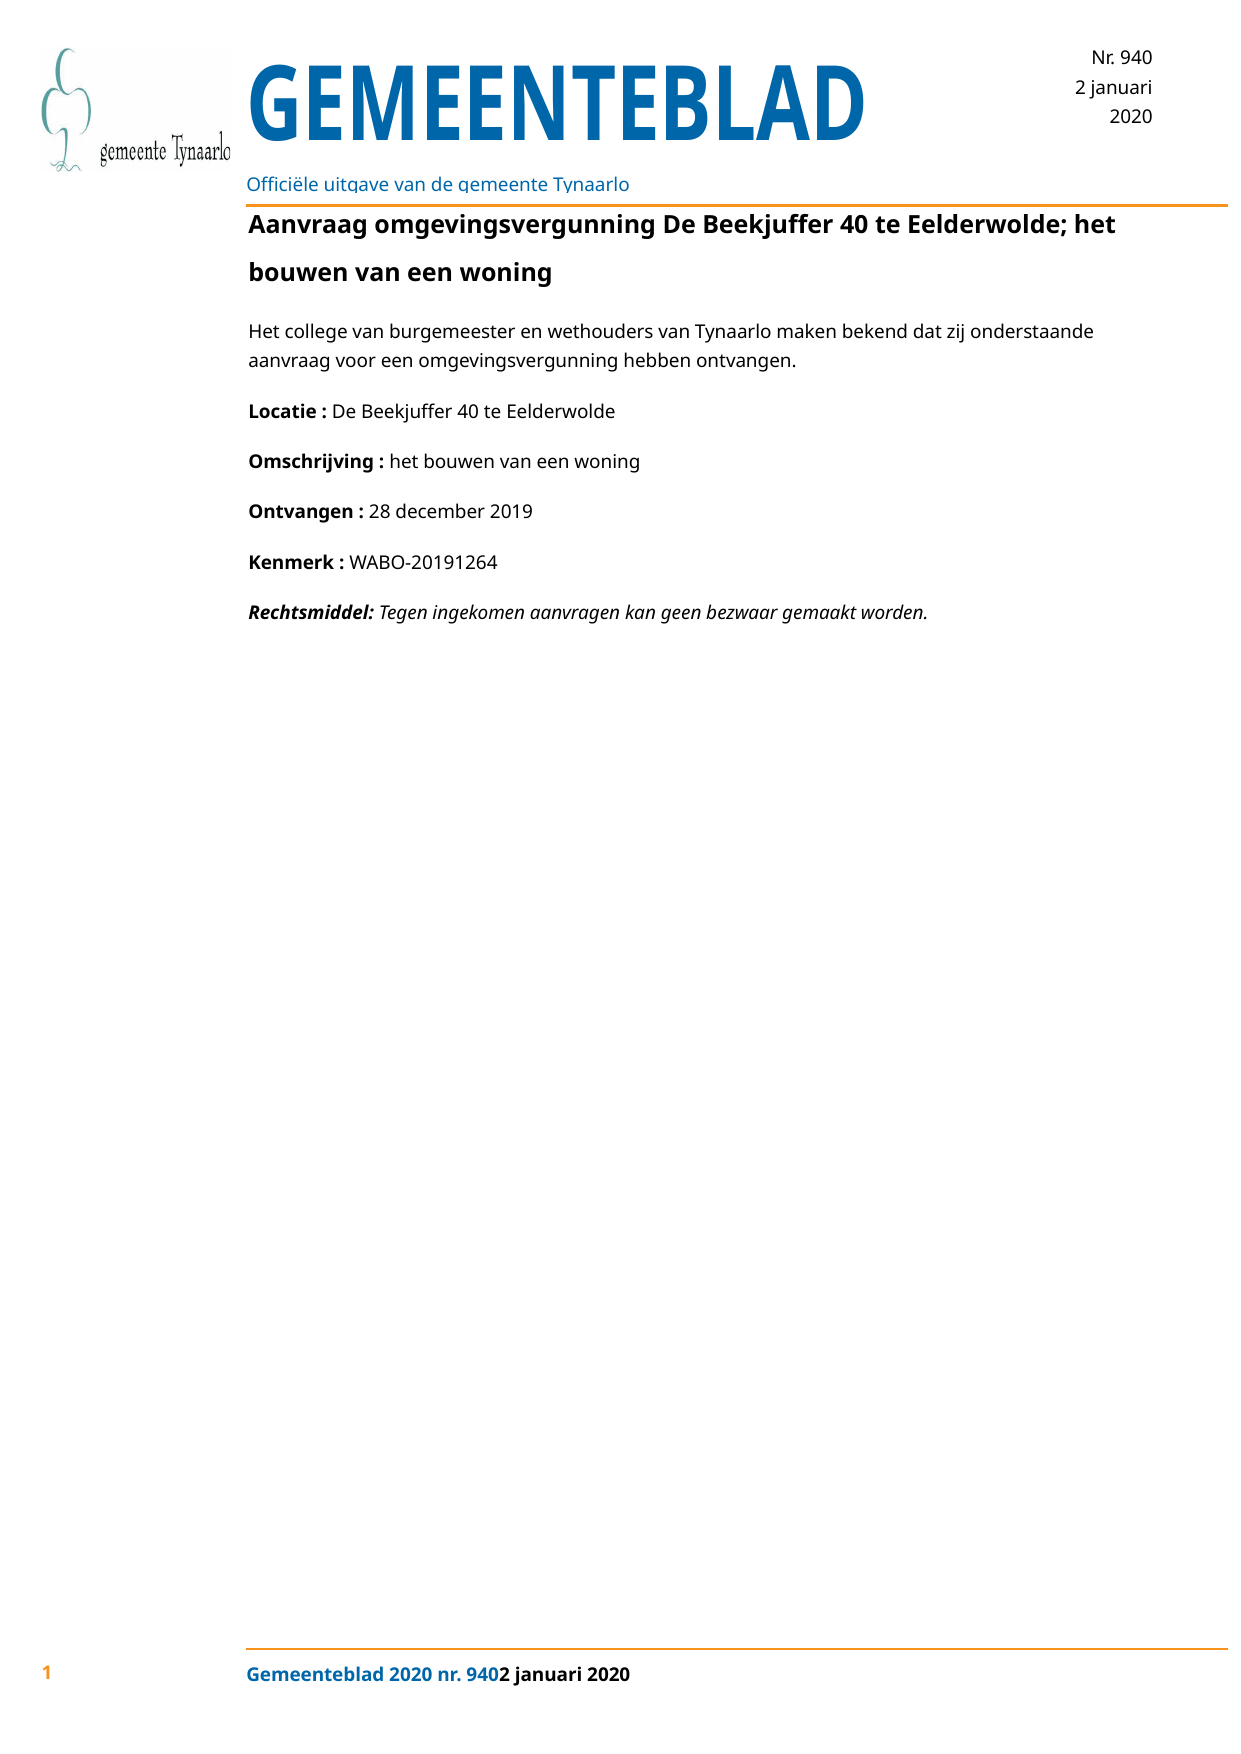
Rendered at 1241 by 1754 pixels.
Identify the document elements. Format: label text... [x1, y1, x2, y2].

picture [41, 47, 231, 172]
text Omschrijving : het bouwen van een woning [248, 448, 1152, 474]
text Rechtsmiddel: Tegen ingekomen aanvragen kan geen bezwaar gemaakt worden. [248, 599, 1152, 625]
text Het college van burgemeester en wethouders van Tynaarlo maken bekend dat zij onderstaande aanvraag voor een omgevingsvergunning hebben ontvangen. [248, 318, 1152, 373]
text Ontvangen : 28 december 2019 [248, 499, 1152, 524]
text Kenmerk : WABO-20191264 [248, 549, 1152, 575]
text Locatie : De Beekjuffer 40 te Eelderwolde [248, 398, 1152, 424]
text Aanvraag omgevingsvergunning De Beekjuffer 40 te Eelderwolde; het bouwen van een woning [248, 207, 1152, 288]
